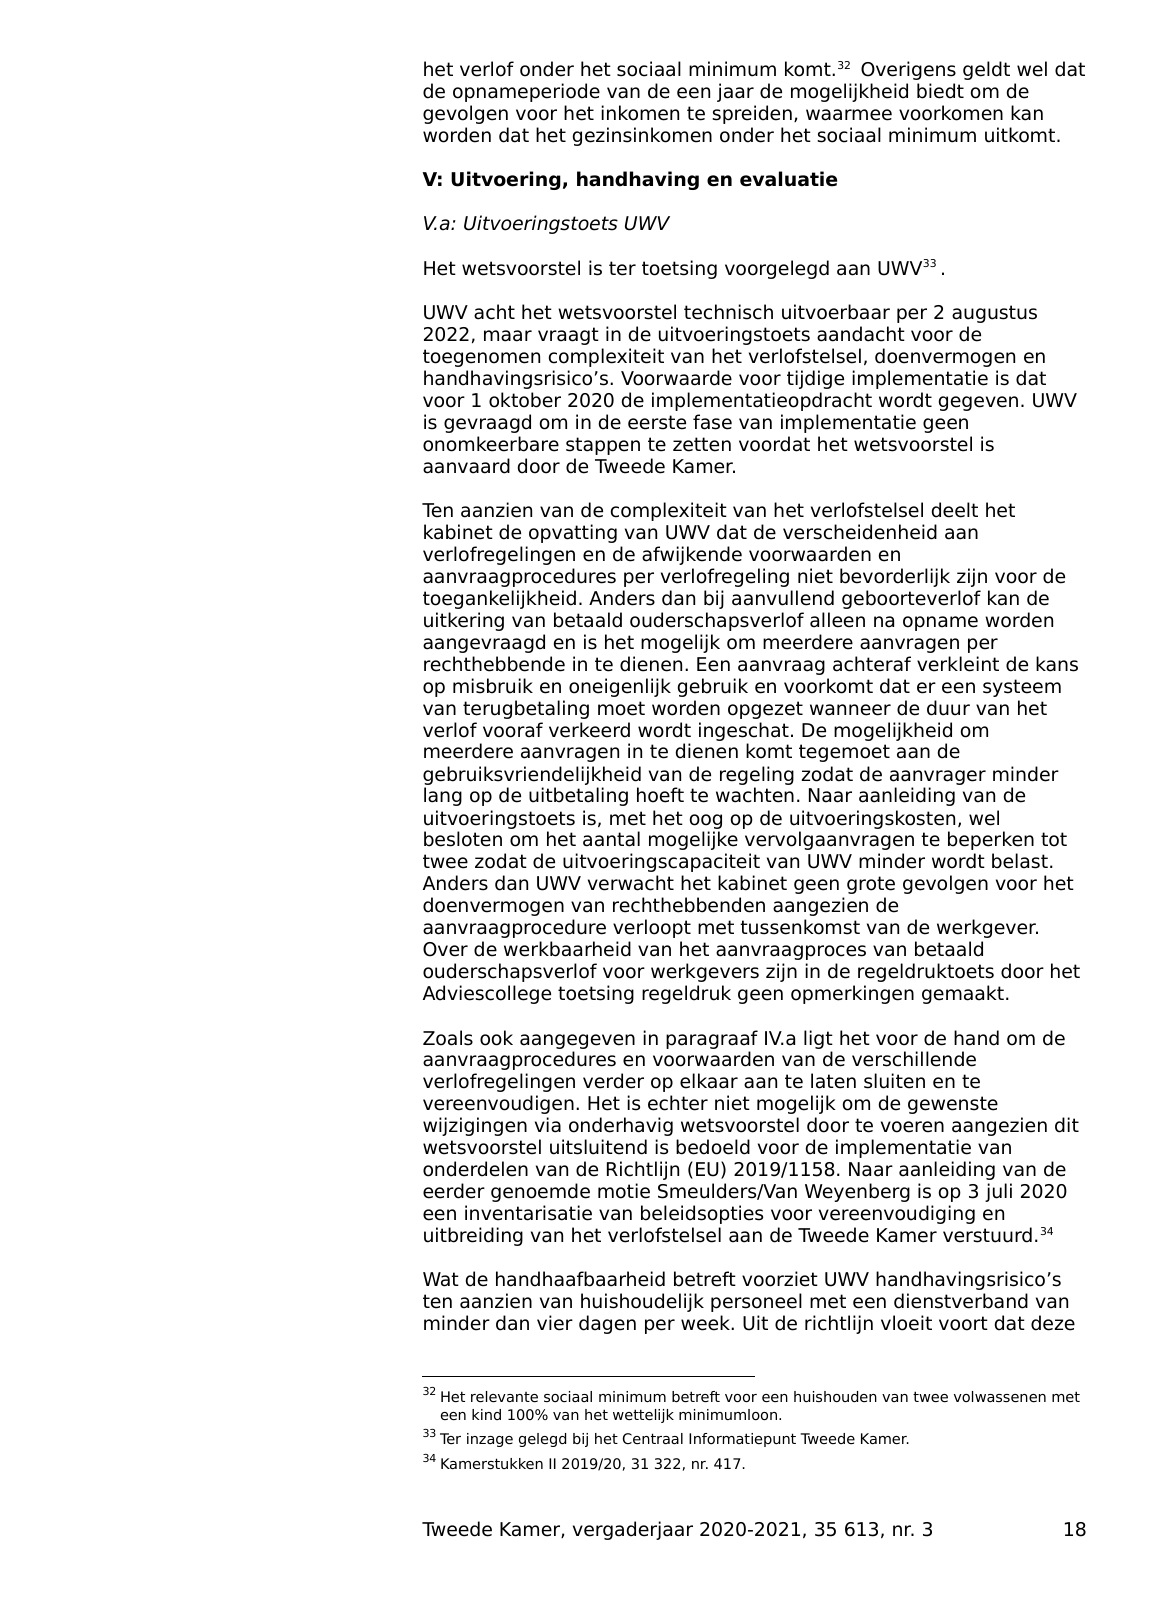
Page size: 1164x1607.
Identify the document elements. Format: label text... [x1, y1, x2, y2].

text Het relevante sociaal minimum betreft voor een huishouden van twee volwassenen met een kind 100% van het wettelijk minimumloon. [422, 1385, 1087, 1424]
text Het wetsvoorstel is ter toetsing voorgelegd aan UWV. [422, 257, 1087, 279]
text Ten aanzien van de complexiteit van het verlofstelsel deelt het kabinet de opvatting van UWV dat de verscheidenheid aan verlofregelingen en de afwijkende voorwaarden en aanvraagprocedures per verlofregeling niet bevorderlijk zijn voor de toegankelijkheid. Anders dan bij aanvullend geboorteverlof kan de uitkering van betaald ouderschapsverlof alleen na opname worden aangevraagd en is het mogelijk om meerdere aanvragen per rechthebbende in te dienen. Een aanvraag achteraf verkleint de kans op misbruik en oneigenlijk gebruik en voorkomt dat er een systeem van terugbetaling moet worden opgezet wanneer de duur van het verlof vooraf verkeerd wordt ingeschat. De mogelijkheid om meerdere aanvragen in te dienen komt tegemoet aan de gebruiksvriendelijkheid van de regeling zodat de aanvrager minder lang op de uitbetaling hoeft te wachten. Naar aanleiding van de uitvoeringstoets is, met het oog op de uitvoeringskosten, wel besloten om het aantal mogelijke vervolgaanvragen te beperken tot twee zodat de uitvoeringscapaciteit van UWV minder wordt belast. Anders dan UWV verwacht het kabinet geen grote gevolgen voor het doenvermogen van rechthebbenden aangezien de aanvraagprocedure verloopt met tussenkomst van de werkgever. Over de werkbaarheid van het aanvraagproces van betaald ouderschapsverlof voor werkgevers zijn in de regeldruktoets door het Adviescollege toetsing regeldruk geen opmerkingen gemaakt. [422, 500, 1087, 1005]
text Zoals ook aangegeven in paragraaf IV.a ligt het voor de hand om de aanvraagprocedures en voorwaarden van de verschillende verlofregelingen verder op elkaar aan te laten sluiten en te vereenvoudigen. Het is echter niet mogelijk om de gewenste wijzigingen via onderhavig wetsvoorstel door te voeren aangezien dit wetsvoorstel uitsluitend is bedoeld voor de implementatie van onderdelen van de Richtlijn (EU) 2019/1158. Naar aanleiding van de eerder genoemde motie Smeulders/Van Weyenberg is op 3 juli 2020 een inventarisatie van beleidsopties voor vereenvoudiging en uitbreiding van het verlofstelsel aan de Tweede Kamer verstuurd. [422, 1027, 1087, 1247]
subtitle V: Uitvoering, handhaving en evaluatie [422, 169, 1087, 191]
text het verlof onder het sociaal minimum komt. Overigens geldt wel dat de opnameperiode van de een jaar de mogelijkheid biedt om de gevolgen voor het inkomen te spreiden, waarmee voorkomen kan worden dat het gezinsinkomen onder het sociaal minimum uitkomt. [422, 59, 1087, 147]
text Ter inzage gelegd bij het Centraal Informatiepunt Tweede Kamer. [422, 1427, 1087, 1449]
text Kamerstukken II 2019/20, 31 322, nr. 417. [422, 1452, 1087, 1474]
text Wat de handhaafbaarheid betreft voorziet UWV handhavingsrisico’s ten aanzien van huishoudelijk personeel met een dienstverband van minder dan vier dagen per week. Uit de richtlijn vloeit voort dat deze [422, 1269, 1087, 1335]
text UWV acht het wetsvoorstel technisch uitvoerbaar per 2 augustus 2022, maar vraagt in de uitvoeringstoets aandacht voor de toegenomen complexiteit van het verlofstelsel, doenvermogen en handhavingsrisico’s. Voorwaarde voor tijdige implementatie is dat voor 1 oktober 2020 de implementatieopdracht wordt gegeven. UWV is gevraagd om in de eerste fase van implementatie geen onomkeerbare stappen te zetten voordat het wetsvoorstel is aanvaard door de Tweede Kamer. [422, 302, 1087, 477]
subtitle V.a: Uitvoeringstoets UWV [422, 213, 1087, 235]
